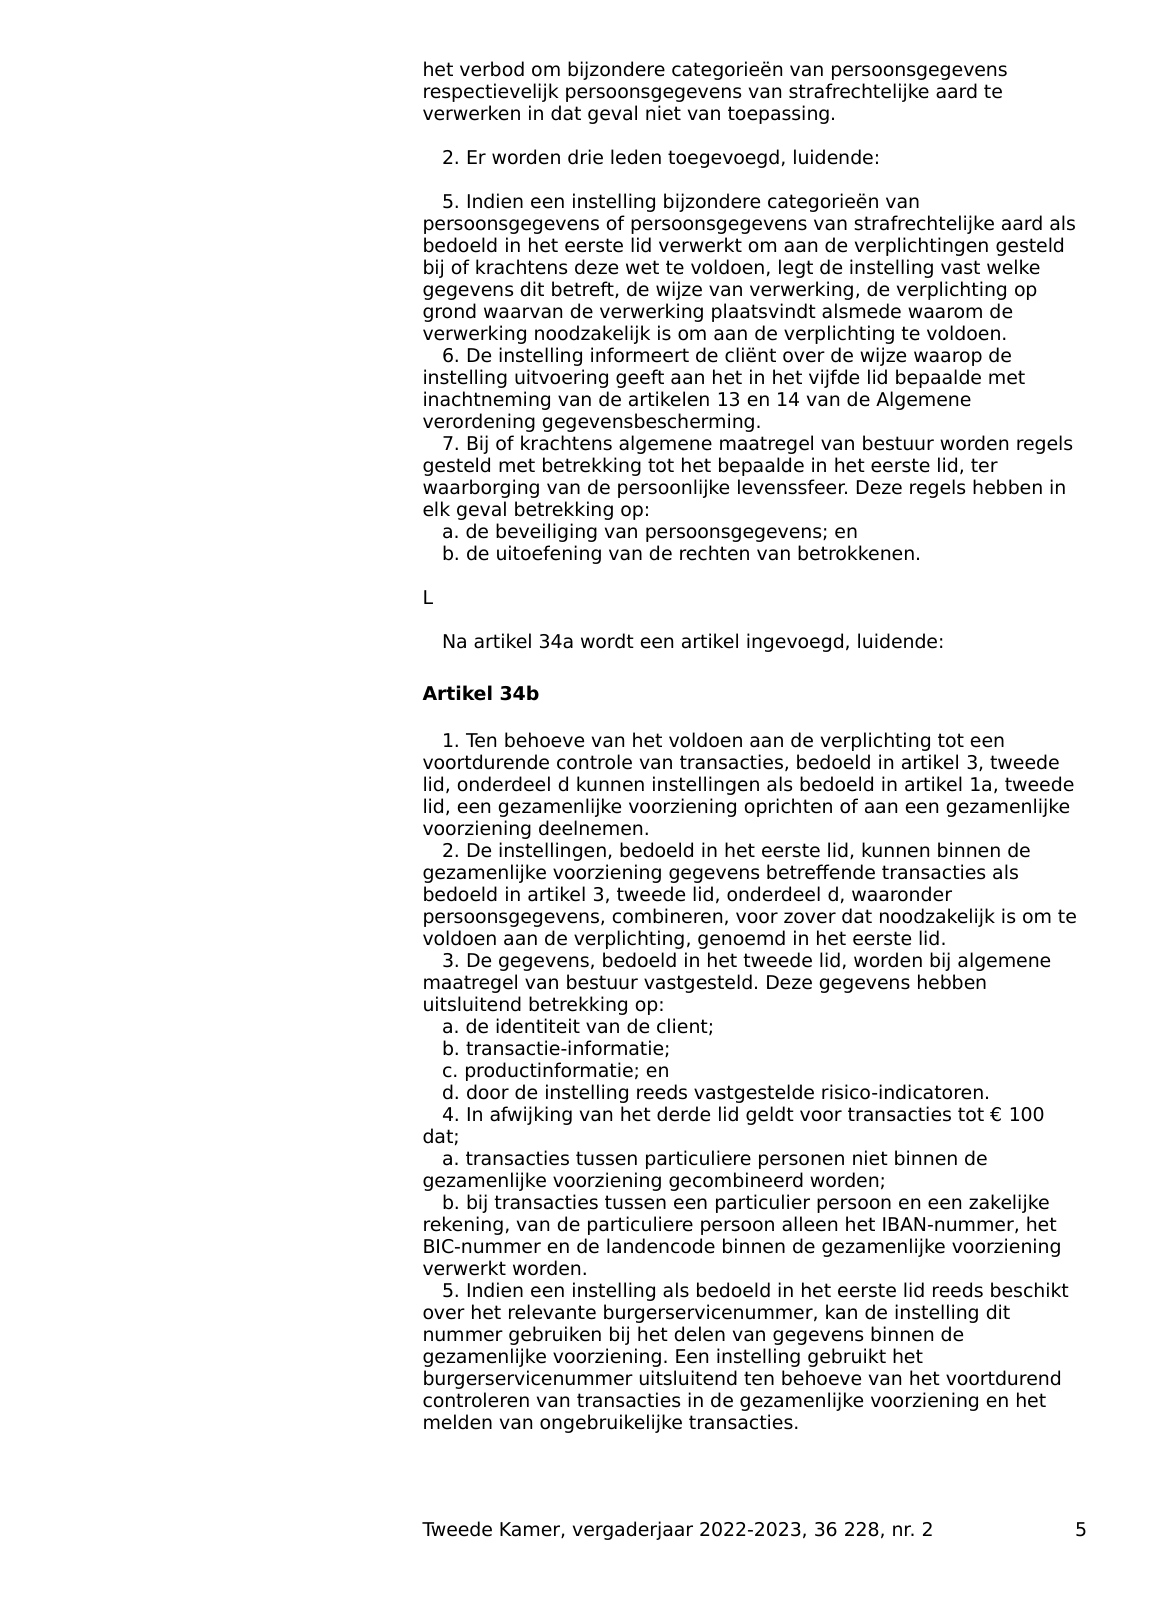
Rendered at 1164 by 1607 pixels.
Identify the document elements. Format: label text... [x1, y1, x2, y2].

text 2. Er worden drie leden toegevoegd, luidende: [422, 147, 1087, 169]
text 3. De gegevens, bedoeld in het tweede lid, worden bij algemene maatregel van bestuur vastgesteld. Deze gegevens hebben uitsluitend betrekking op: [422, 950, 1087, 1016]
text c. productinformatie; en [422, 1060, 1087, 1082]
subtitle Artikel 34b [422, 683, 1087, 705]
text a. de identiteit van de client; [422, 1016, 1087, 1038]
text 6. De instelling informeert de cliënt over de wijze waarop de instelling uitvoering geeft aan het in het vijfde lid bepaalde met inachtneming van de artikelen 13 en 14 van de Algemene verordening gegevensbescherming. [422, 345, 1087, 433]
text het verbod om bijzondere categorieën van persoonsgegevens respectievelijk persoonsgegevens van strafrechtelijke aard te verwerken in dat geval niet van toepassing. [422, 59, 1087, 125]
text 2. De instellingen, bedoeld in het eerste lid, kunnen binnen de gezamenlijke voorziening gegevens betreffende transacties als bedoeld in artikel 3, tweede lid, onderdeel d, waaronder persoonsgegevens, combineren, voor zover dat noodzakelijk is om te voldoen aan de verplichting, genoemd in het eerste lid. [422, 840, 1087, 950]
text a. transacties tussen particuliere personen niet binnen de gezamenlijke voorziening gecombineerd worden; [422, 1148, 1087, 1192]
text 4. In afwijking van het derde lid geldt voor transacties tot € 100 dat; [422, 1104, 1087, 1148]
text d. door de instelling reeds vastgestelde risico-indicatoren. [422, 1082, 1087, 1104]
text 5. Indien een instelling bijzondere categorieën van persoonsgegevens of persoonsgegevens van strafrechtelijke aard als bedoeld in het eerste lid verwerkt om aan de verplichtingen gesteld bij of krachtens deze wet te voldoen, legt de instelling vast welke gegevens dit betreft, de wijze van verwerking, de verplichting op grond waarvan de verwerking plaatsvindt alsmede waarom de verwerking noodzakelijk is om aan de verplichting te voldoen. [422, 191, 1087, 345]
text Na artikel 34a wordt een artikel ingevoegd, luidende: [422, 631, 1087, 653]
text 1. Ten behoeve van het voldoen aan de verplichting tot een voortdurende controle van transacties, bedoeld in artikel 3, tweede lid, onderdeel d kunnen instellingen als bedoeld in artikel 1a, tweede lid, een gezamenlijke voorziening oprichten of aan een gezamenlijke voorziening deelnemen. [422, 730, 1087, 840]
text a. de beveiliging van persoonsgegevens; en [422, 521, 1087, 543]
text b. de uitoefening van de rechten van betrokkenen. [422, 543, 1087, 565]
text L [422, 587, 1087, 609]
text 5. Indien een instelling als bedoeld in het eerste lid reeds beschikt over het relevante burgerservicenummer, kan de instelling dit nummer gebruiken bij het delen van gegevens binnen de gezamenlijke voorziening. Een instelling gebruikt het burgerservicenummer uitsluitend ten behoeve van het voortdurend controleren van transacties in de gezamenlijke voorziening en het melden van ongebruikelijke transacties. [422, 1280, 1087, 1434]
text b. bij transacties tussen een particulier persoon en een zakelijke rekening, van de particuliere persoon alleen het IBAN-nummer, het BIC-nummer en de landencode binnen de gezamenlijke voorziening verwerkt worden. [422, 1192, 1087, 1280]
text b. transactie-informatie; [422, 1038, 1087, 1060]
text 7. Bij of krachtens algemene maatregel van bestuur worden regels gesteld met betrekking tot het bepaalde in het eerste lid, ter waarborging van de persoonlijke levenssfeer. Deze regels hebben in elk geval betrekking op: [422, 433, 1087, 521]
